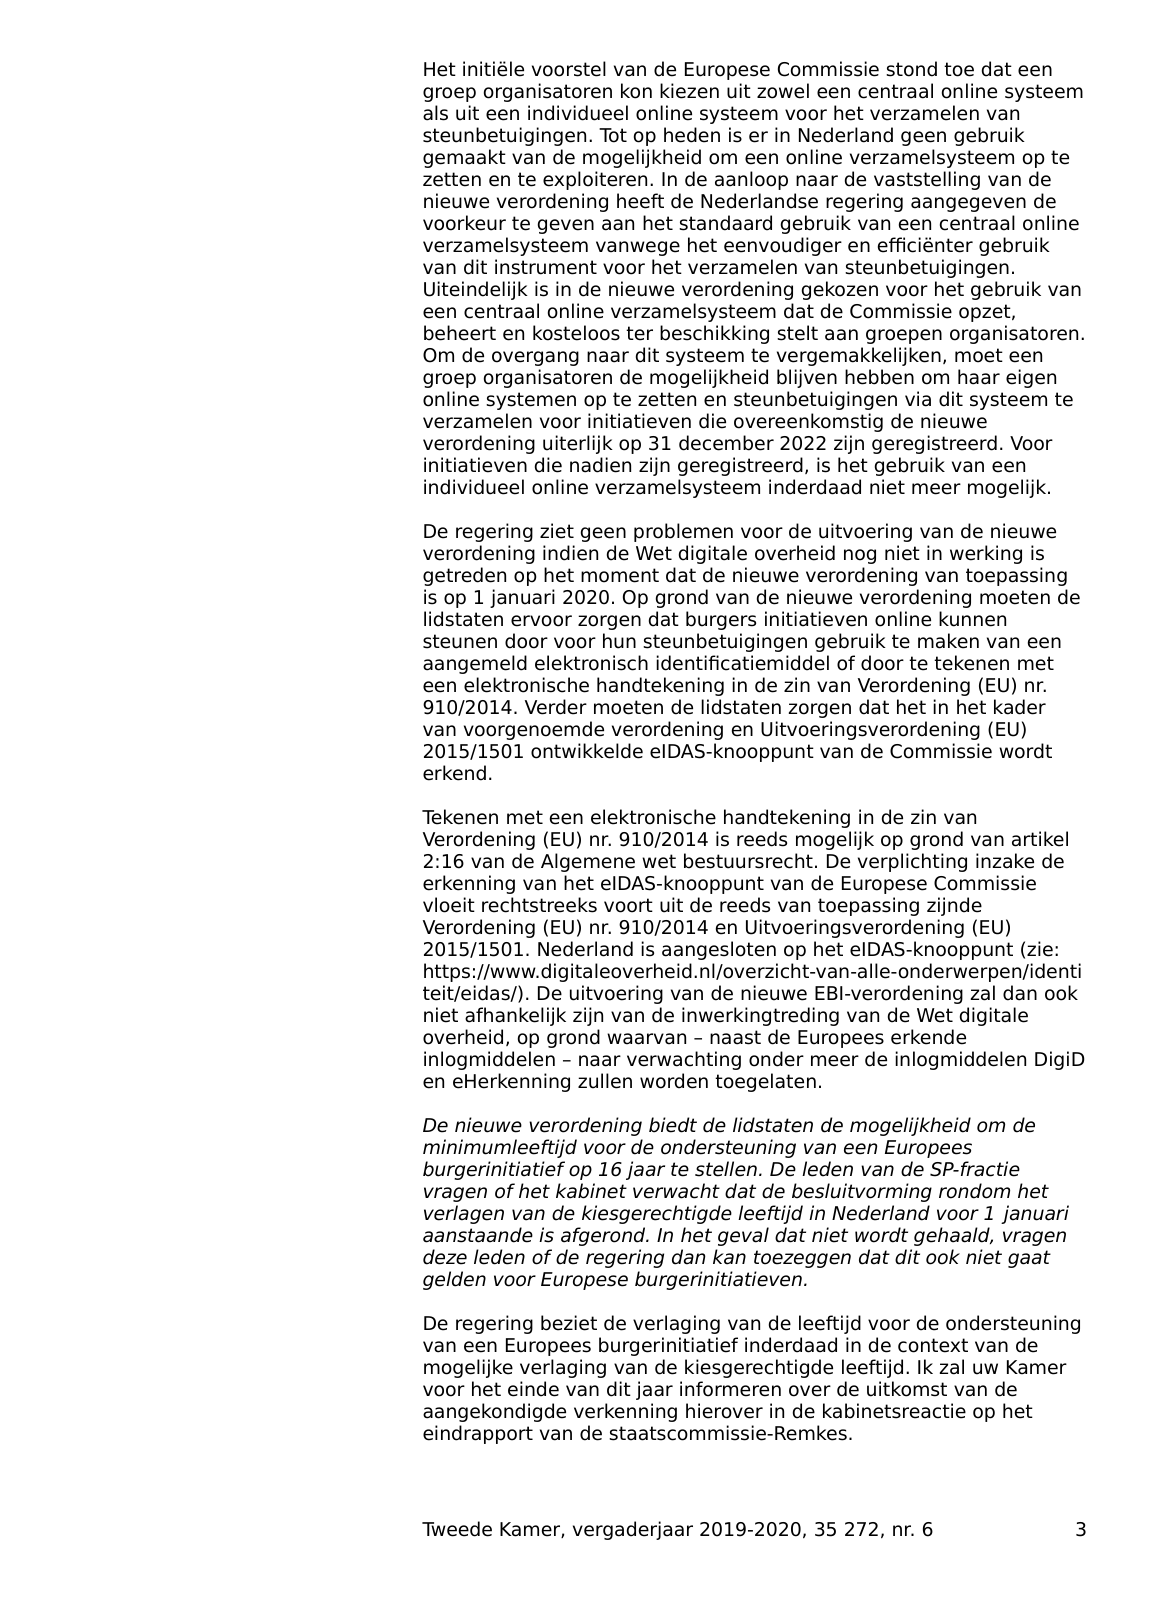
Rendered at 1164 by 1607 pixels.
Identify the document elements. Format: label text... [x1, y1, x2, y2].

text De regering beziet de verlaging van de leeftijd voor de ondersteuning van een Europees burgerinitiatief inderdaad in de context van de mogelijke verlaging van de kiesgerechtigde leeftijd. Ik zal uw Kamer voor het einde van dit jaar informeren over de uitkomst van de aangekondigde verkenning hierover in de kabinetsreactie op het eindrapport van de staatscommissie-Remkes. [422, 1313, 1087, 1444]
text De regering ziet geen problemen voor de uitvoering van de nieuwe verordening indien de Wet digitale overheid nog niet in werking is getreden op het moment dat de nieuwe verordening van toepassing is op 1 januari 2020. Op grond van de nieuwe verordening moeten de lidstaten ervoor zorgen dat burgers initiatieven online kunnen steunen door voor hun steunbetuigingen gebruik te maken van een aangemeld elektronisch identificatiemiddel of door te tekenen met een elektronische handtekening in de zin van Verordening (EU) nr. 910/2014. Verder moeten de lidstaten zorgen dat het in het kader van voorgenoemde verordening en Uitvoeringsverordening (EU) 2015/1501 ontwikkelde eIDAS-knooppunt van de Commissie wordt erkend. [422, 521, 1087, 784]
text Het initiële voorstel van de Europese Commissie stond toe dat een groep organisatoren kon kiezen uit zowel een centraal online systeem als uit een individueel online systeem voor het verzamelen van steunbetuigingen. Tot op heden is er in Nederland geen gebruik gemaakt van de mogelijkheid om een online verzamelsysteem op te zetten en te exploiteren. In de aanloop naar de vaststelling van de nieuwe verordening heeft de Nederlandse regering aangegeven de voorkeur te geven aan het standaard gebruik van een centraal online verzamelsysteem vanwege het eenvoudiger en efficiënter gebruik van dit instrument voor het verzamelen van steunbetuigingen. Uiteindelijk is in de nieuwe verordening gekozen voor het gebruik van een centraal online verzamelsysteem dat de Commissie opzet, beheert en kosteloos ter beschikking stelt aan groepen organisatoren. Om de overgang naar dit systeem te vergemakkelijken, moet een groep organisatoren de mogelijkheid blijven hebben om haar eigen online systemen op te zetten en steunbetuigingen via dit systeem te verzamelen voor initiatieven die overeenkomstig de nieuwe verordening uiterlijk op 31 december 2022 zijn geregistreerd. Voor initiatieven die nadien zijn geregistreerd, is het gebruik van een individueel online verzamelsysteem inderdaad niet meer mogelijk. [422, 59, 1087, 499]
text De nieuwe verordening biedt de lidstaten de mogelijkheid om de minimumleeftijd voor de ondersteuning van een Europees burgerinitiatief op 16 jaar te stellen. De leden van de SP-fractie vragen of het kabinet verwacht dat de besluitvorming rondom het verlagen van de kiesgerechtigde leeftijd in Nederland voor 1 januari aanstaande is afgerond. In het geval dat niet wordt gehaald, vragen deze leden of de regering dan kan toezeggen dat dit ook niet gaat gelden voor Europese burgerinitiatieven. [422, 1115, 1087, 1291]
text Tekenen met een elektronische handtekening in de zin van Verordening (EU) nr. 910/2014 is reeds mogelijk op grond van artikel 2:16 van de Algemene wet bestuursrecht. De verplichting inzake de erkenning van het eIDAS-knooppunt van de Europese Commissie vloeit rechtstreeks voort uit de reeds van toepassing zijnde Verordening (EU) nr. 910/2014 en Uitvoeringsverordening (EU) 2015/1501. Nederland is aangesloten op het eIDAS-knooppunt (zie: https://www.digitaleoverheid.nl/overzicht-van-alle-onderwerpen/identiteit/eidas/). De uitvoering van de nieuwe EBI-verordening zal dan ook niet afhankelijk zijn van de inwerkingtreding van de Wet digitale overheid, op grond waarvan – naast de Europees erkende inlogmiddelen – naar verwachting onder meer de inlogmiddelen DigiD en eHerkenning zullen worden toegelaten. [422, 807, 1087, 1092]
